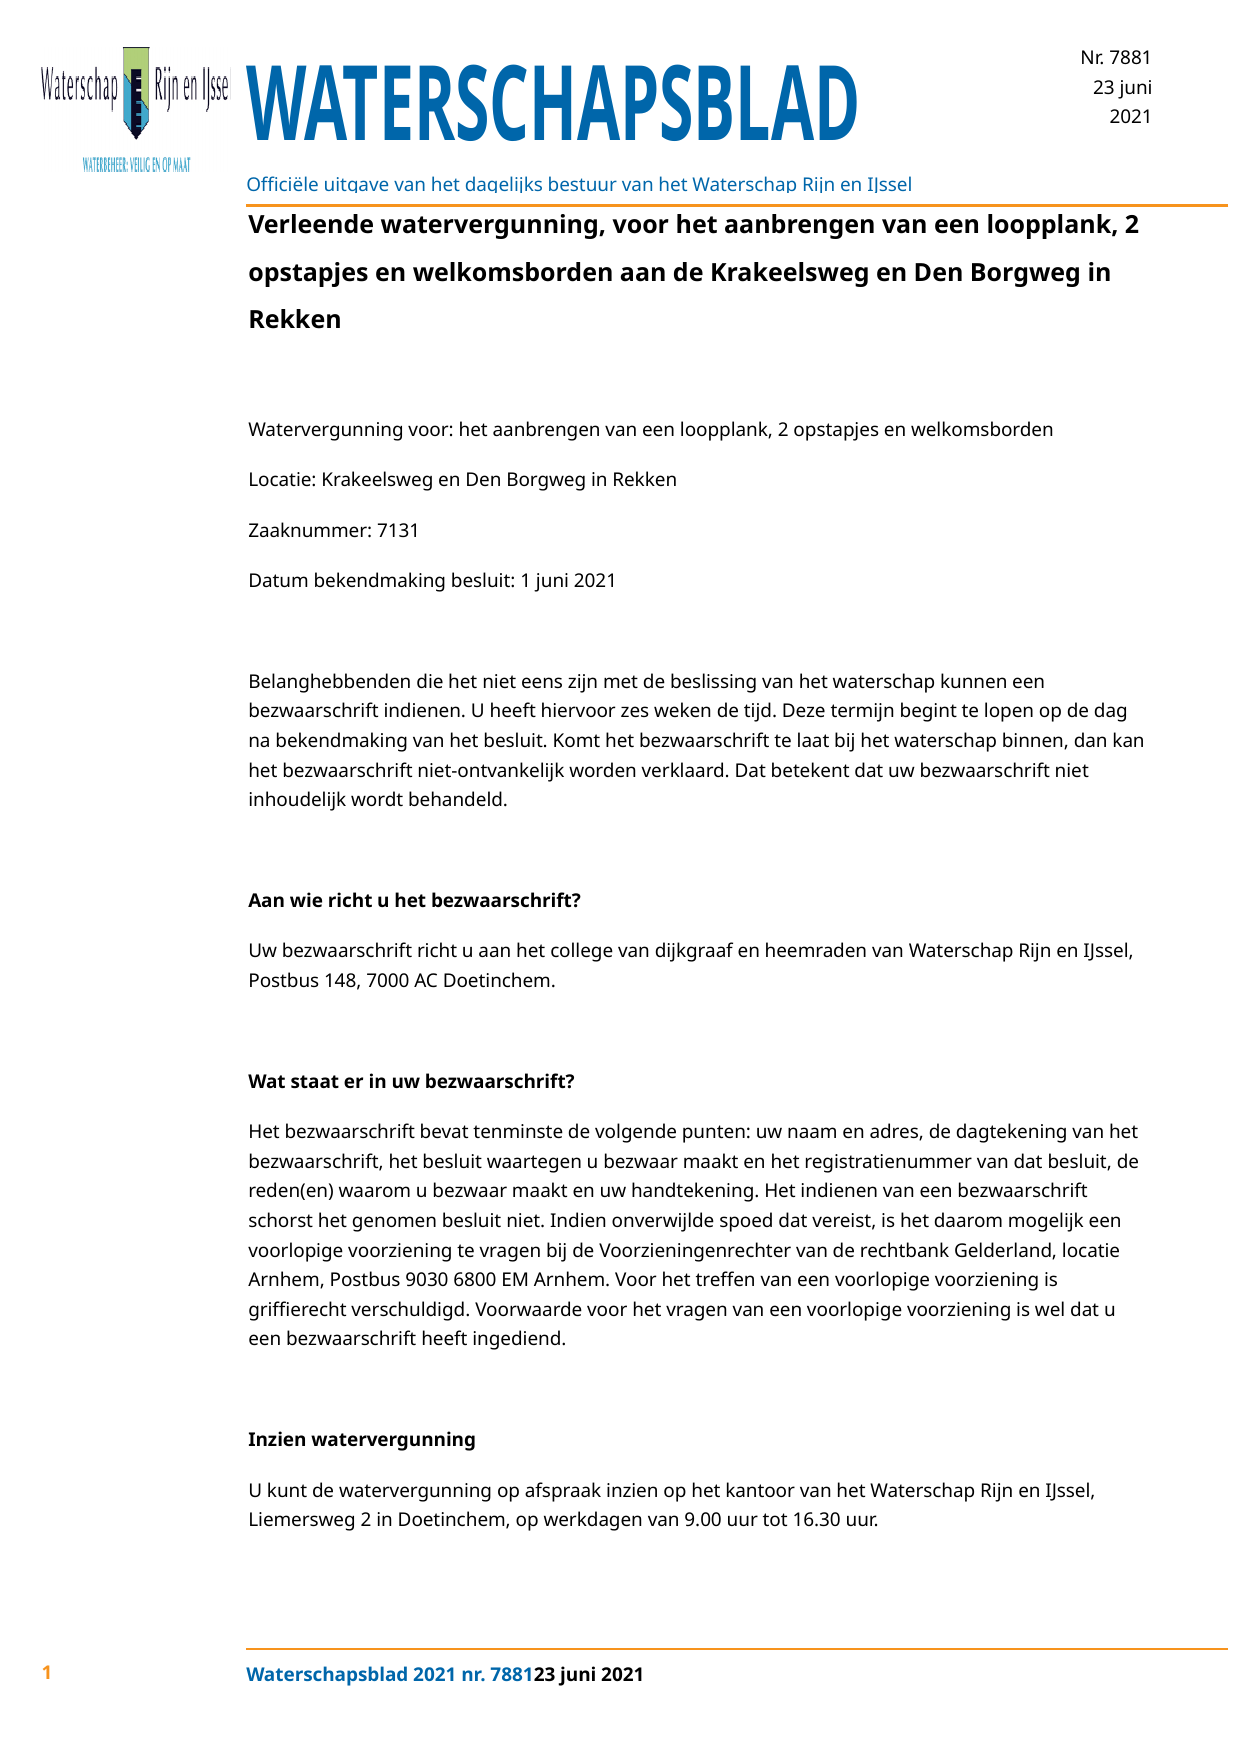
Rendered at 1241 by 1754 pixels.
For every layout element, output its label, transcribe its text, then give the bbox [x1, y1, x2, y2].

text Datum bekendmaking besluit: 1 juni 2021 [248, 567, 1152, 593]
text Verleende watervergunning, voor het aanbrengen van een loopplank, 2 opstapjes en welkomsborden aan de Krakeelsweg en Den Borgweg in Rekken [248, 207, 1152, 336]
text Aan wie richt u het bezwaarschrift? [248, 887, 1152, 913]
text Zaaknummer: 7131 [248, 517, 1152, 542]
text Belanghebbenden die het niet eens zijn met de beslissing van het waterschap kunnen een bezwaarschrift indienen. U heeft hiervoor zes weken de tijd. Deze termijn begint te lopen op de dag na bekendmaking van het besluit. Komt het bezwaarschrift te laat bij het waterschap binnen, dan kan het bezwaarschrift niet-ontvankelijk worden verklaard. Dat betekent dat uw bezwaarschrift niet inhoudelijk wordt behandeld. [248, 668, 1152, 812]
text Inzien watervergunning [248, 1426, 1152, 1452]
text Het bezwaarschrift bevat tenminste de volgende punten: uw naam en adres, de dagtekening van het bezwaarschrift, het besluit waartegen u bezwaar maakt en het registratienummer van dat besluit, de reden(en) waarom u bezwaar maakt en uw handtekening. Het indienen van een bezwaarschrift schorst het genomen besluit niet. Indien onverwijlde spoed dat vereist, is het daarom mogelijk een voorlopige voorziening te vragen bij de Voorzieningenrechter van de rechtbank Gelderland, locatie Arnhem, Postbus 9030 6800 EM Arnhem. Voor het treffen van een voorlopige voorziening is griffierecht verschuldigd. Voorwaarde voor het vragen van een voorlopige voorziening is wel dat u een bezwaarschrift heeft ingediend. [248, 1118, 1152, 1351]
picture [41, 47, 231, 172]
text U kunt de watervergunning op afspraak inzien op het kantoor van het Waterschap Rijn en IJssel, Liemersweg 2 in Doetinchem, op werkdagen van 9.00 uur tot 16.30 uur. [248, 1477, 1152, 1532]
text Watervergunning voor: het aanbrengen van een loopplank, 2 opstapjes en welkomsborden [248, 416, 1152, 442]
text Uw bezwaarschrift richt u aan het college van dijkgraaf en heemraden van Waterschap Rijn en IJssel, Postbus 148, 7000 AC Doetinchem. [248, 938, 1152, 993]
text Locatie: Krakeelsweg en Den Borgweg in Rekken [248, 466, 1152, 492]
text Wat staat er in uw bezwaarschrift? [248, 1068, 1152, 1094]
